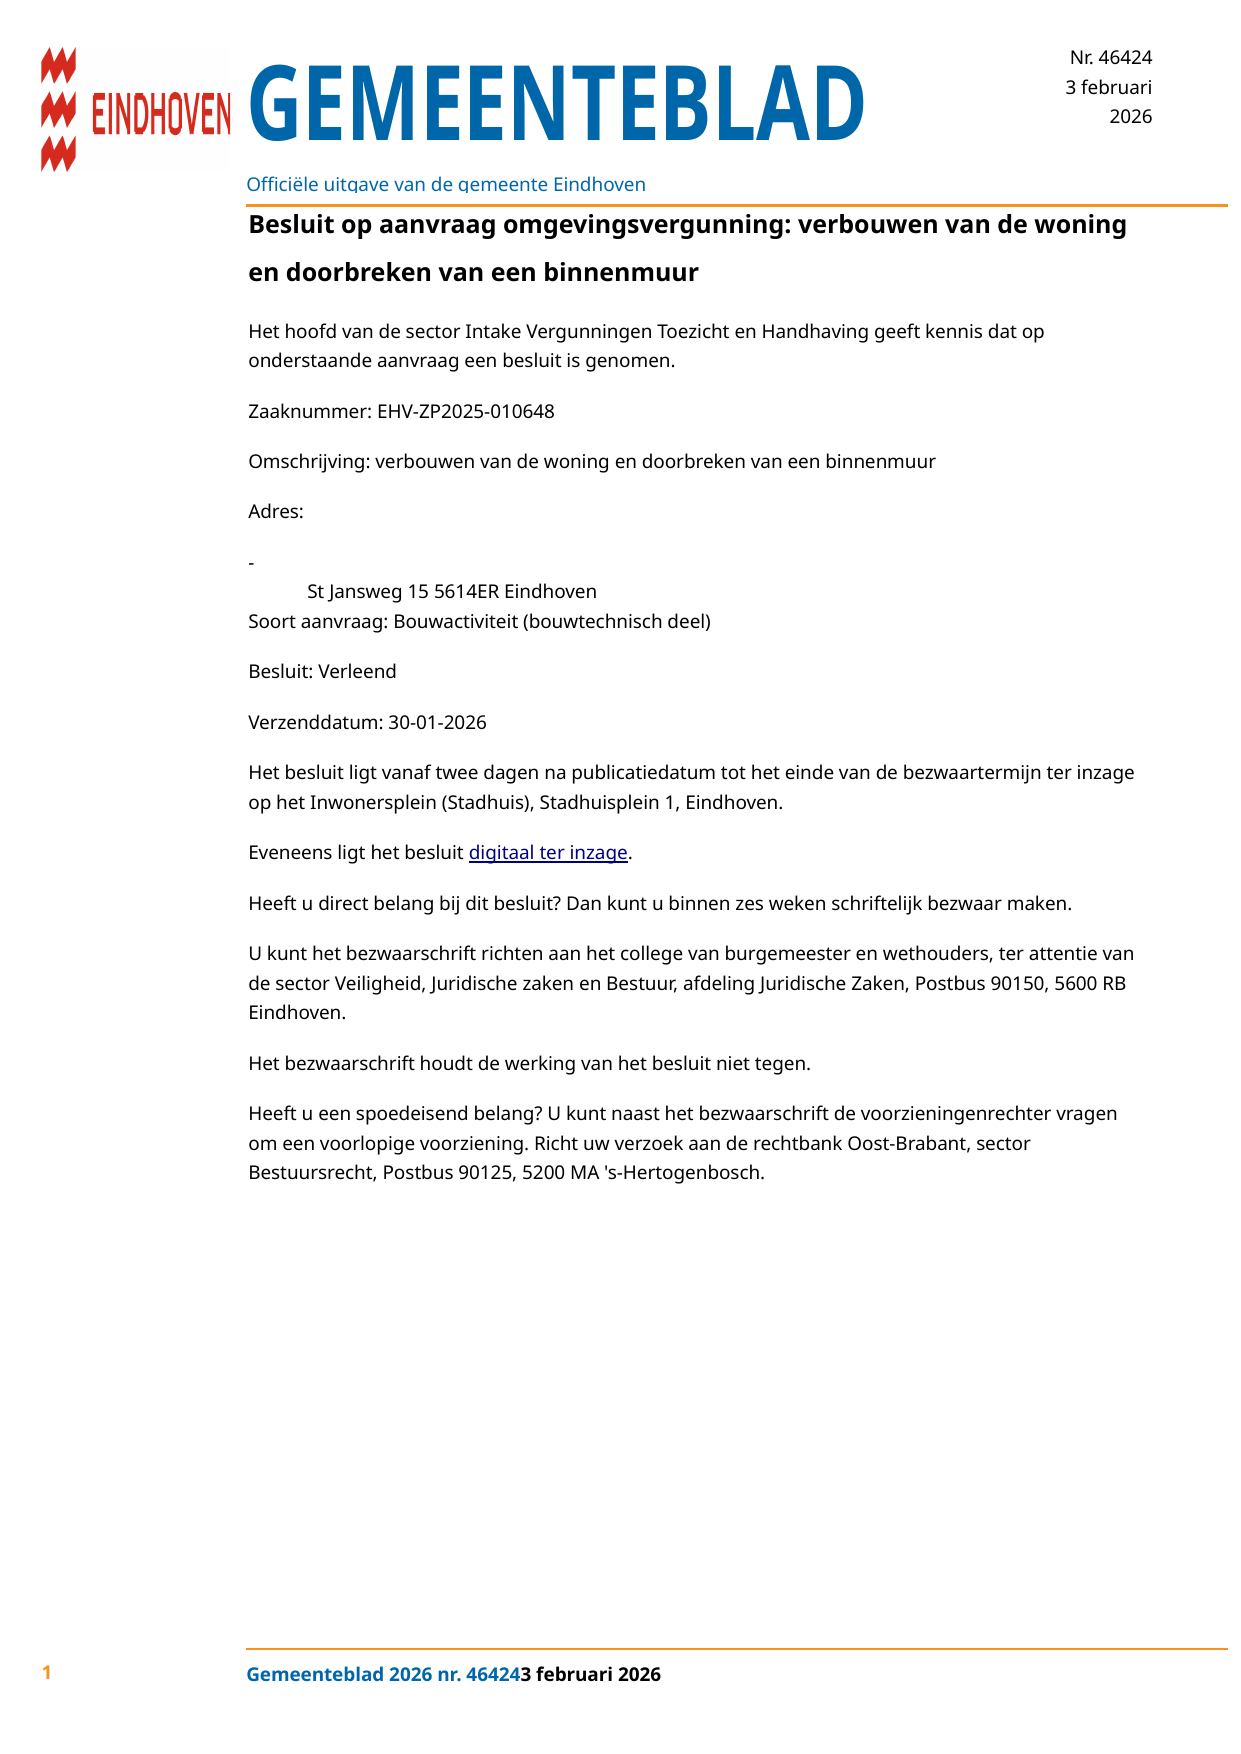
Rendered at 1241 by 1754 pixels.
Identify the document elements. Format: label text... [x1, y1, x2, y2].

text Soort aanvraag: Bouwactiviteit (bouwtechnisch deel) [248, 608, 1152, 634]
text Besluit op aanvraag omgevingsvergunning: verbouwen van de woning en doorbreken van een binnenmuur [248, 207, 1152, 288]
list St Jansweg 15 5614ER Eindhoven [248, 579, 1152, 604]
text Het besluit ligt vanaf twee dagen na publicatiedatum tot het einde van de bezwaartermijn ter inzage op het Inwonersplein (Stadhuis), Stadhuisplein 1, Eindhoven. [248, 759, 1152, 815]
text Heeft u direct belang bij dit besluit? Dan kunt u binnen zes weken schriftelijk bezwaar maken. [248, 890, 1152, 916]
text U kunt het bezwaarschrift richten aan het college van burgemeester en wethouders, ter attentie van de sector Veiligheid, Juridische zaken en Bestuur, afdeling Juridische Zaken, Postbus 90150, 5600 RB Eindhoven. [248, 940, 1152, 1025]
text Heeft u een spoedeisend belang? U kunt naast het bezwaarschrift de voorzieningenrechter vragen om een voorlopige voorziening. Richt uw verzoek aan de rechtbank Oost-Brabant, sector Bestuursrecht, Postbus 90125, 5200 MA 's-Hertogenbosch. [248, 1100, 1152, 1185]
text Eveneens ligt het besluit digitaal ter inzage. [248, 839, 1152, 865]
text Het bezwaarschrift houdt de werking van het besluit niet tegen. [248, 1050, 1152, 1076]
picture [41, 47, 231, 172]
text Zaaknummer: EHV-ZP2025-010648 [248, 398, 1152, 424]
text Verzenddatum: 30-01-2026 [248, 709, 1152, 735]
text Omschrijving: verbouwen van de woning en doorbreken van een binnenmuur [248, 448, 1152, 474]
text Adres: [248, 499, 1152, 524]
text Besluit: Verleend [248, 659, 1152, 684]
text Het hoofd van de sector Intake Vergunningen Toezicht en Handhaving geeft kennis dat op onderstaande aanvraag een besluit is genomen. [248, 318, 1152, 373]
